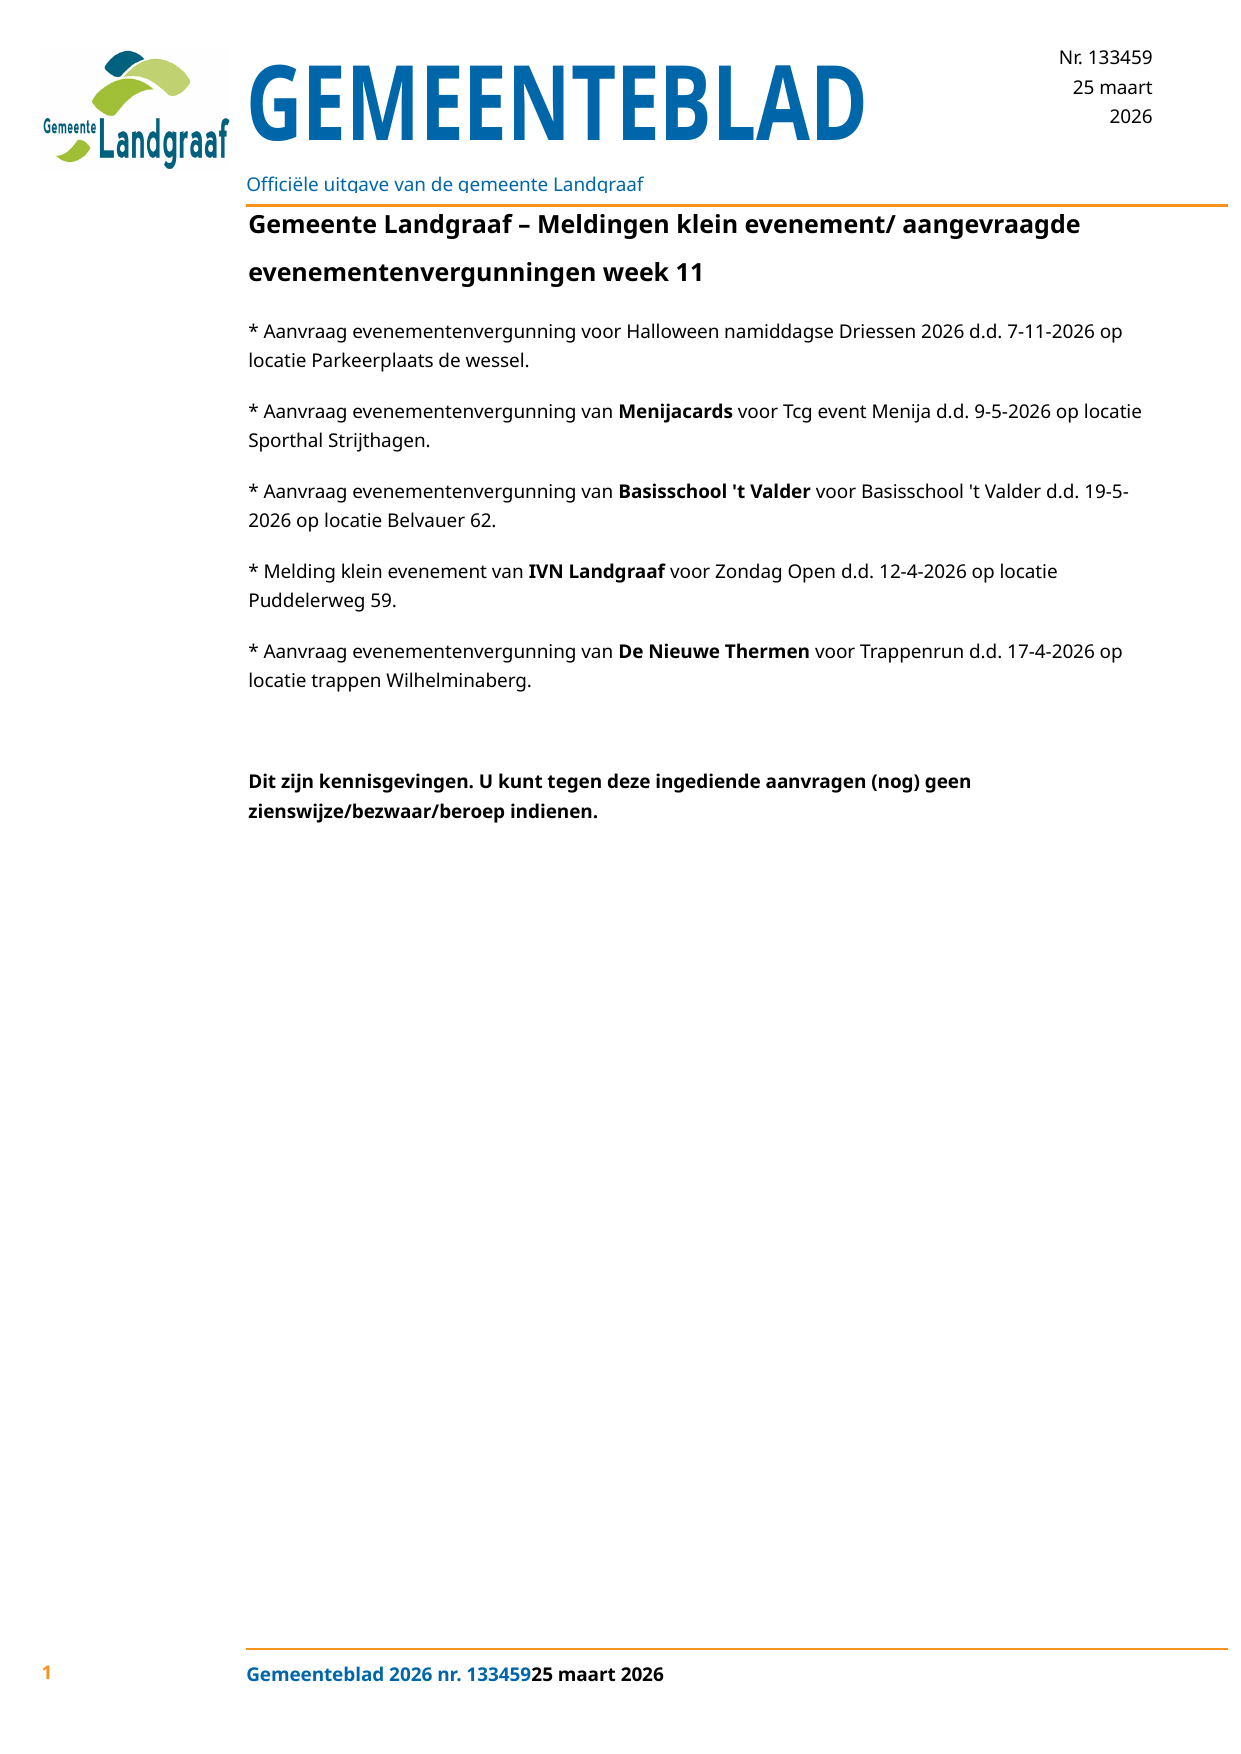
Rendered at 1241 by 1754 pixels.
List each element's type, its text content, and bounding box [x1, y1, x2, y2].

text * Aanvraag evenementenvergunning voor Halloween namiddagse Driessen 2026 d.d. 7-11-2026 op locatie Parkeerplaats de wessel. [248, 318, 1152, 373]
text * Melding klein evenement van IVN Landgraaf voor Zondag Open d.d. 12-4-2026 op locatie Puddelerweg 59. [248, 558, 1152, 613]
text Dit zijn kennisgevingen. U kunt tegen deze ingediende aanvragen (nog) geen zienswijze/bezwaar/beroep indienen. [248, 768, 1152, 824]
picture [41, 47, 231, 172]
text * Aanvraag evenementenvergunning van De Nieuwe Thermen voor Trappenrun d.d. 17-4-2026 op locatie trappen Wilhelminaberg. [248, 638, 1152, 693]
text * Aanvraag evenementenvergunning van Menijacards voor Tcg event Menija d.d. 9-5-2026 op locatie Sporthal Strijthagen. [248, 398, 1152, 453]
text * Aanvraag evenementenvergunning van Basisschool 't Valder voor Basisschool 't Valder d.d. 19-5-2026 op locatie Belvauer 62. [248, 478, 1152, 533]
text Gemeente Landgraaf – Meldingen klein evenement/ aangevraagde evenementenvergunningen week 11 [248, 207, 1152, 288]
